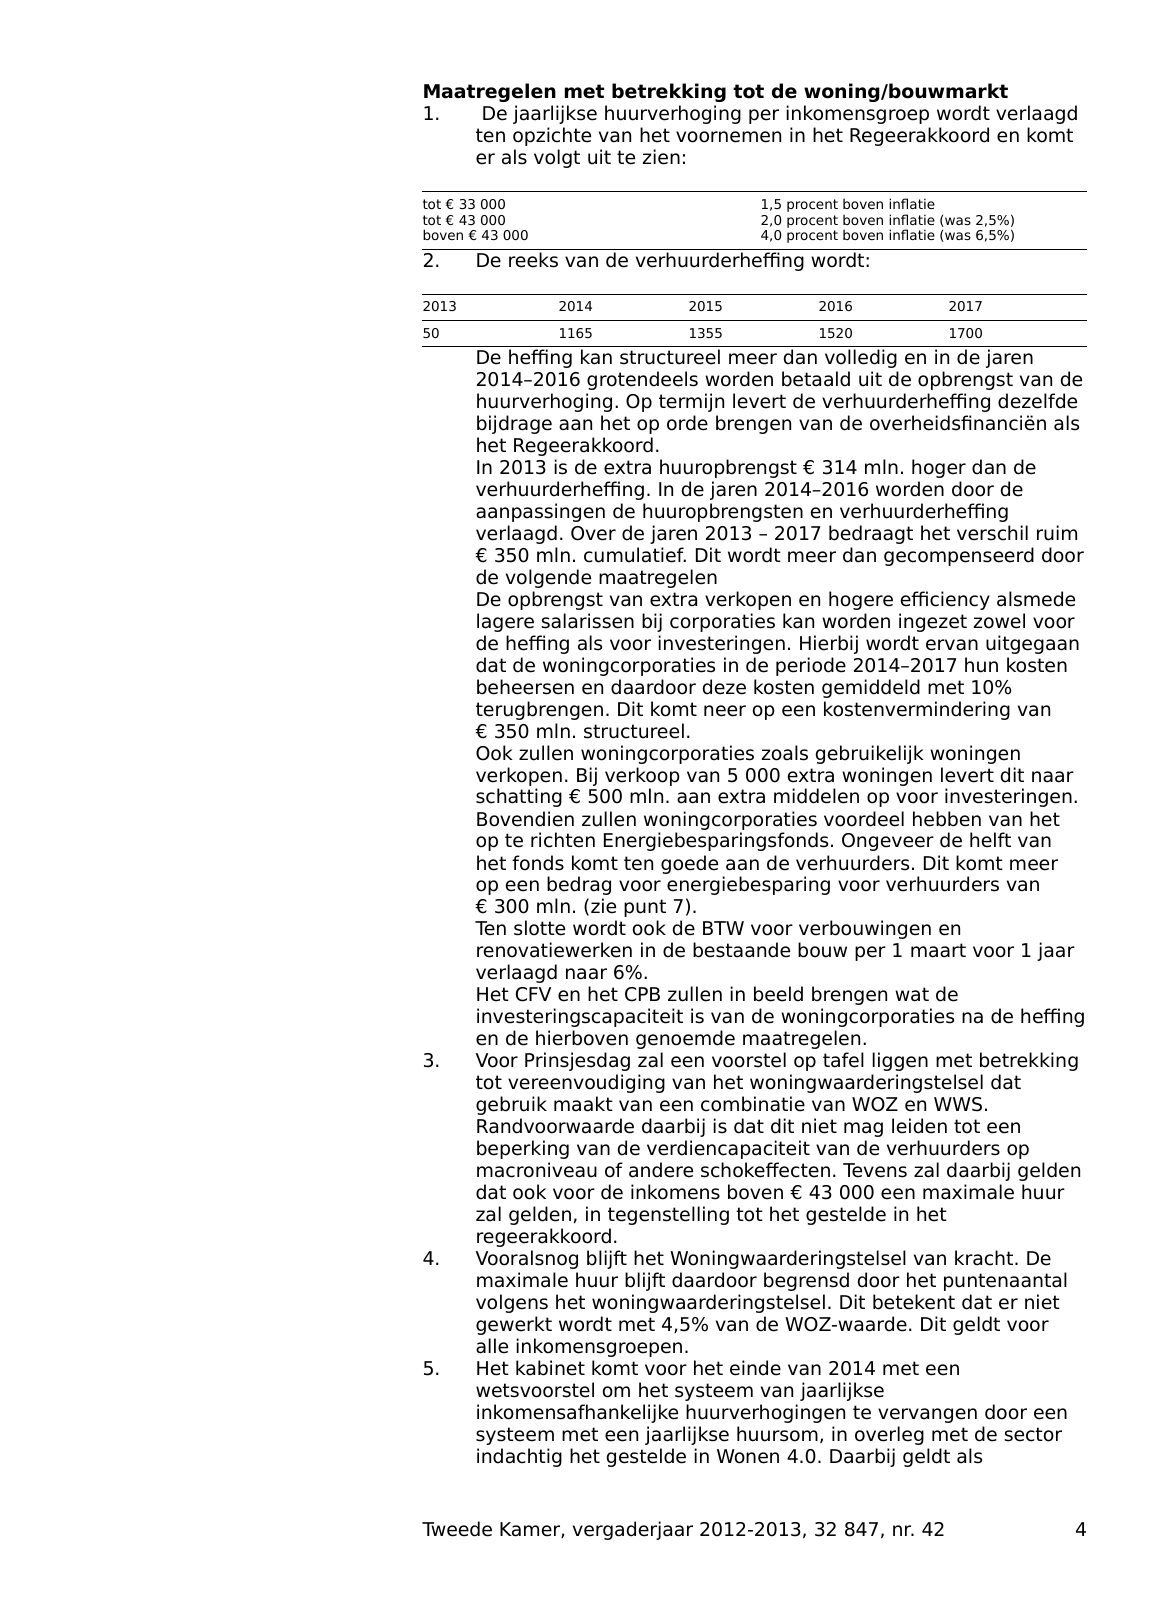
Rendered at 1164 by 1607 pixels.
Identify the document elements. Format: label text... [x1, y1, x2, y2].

table_cell tot € 43 000 [422, 213, 754, 228]
text De heffing kan structureel meer dan volledig en in de jaren 2014–2016 grotendeels worden betaald uit de opbrengst van de huurverhoging. Op termijn levert de verhuurderheffing dezelfde bijdrage aan het op orde brengen van de overheidsfinanciën als het Regeerakkoord. [475, 347, 1087, 457]
table_header tot € 33 000 [422, 192, 754, 212]
text In 2013 is de extra huuropbrengst € 314 mln. hoger dan de verhuurderheffing. In de jaren 2014–2016 worden door de aanpassingen de huuropbrengsten en verhuurderheffing verlaagd. Over de jaren 2013 – 2017 bedraagt het verschil ruim € 350 mln. cumulatief. Dit wordt meer dan gecompenseerd door de volgende maatregelen [475, 457, 1087, 589]
text Ten slotte wordt ook de BTW voor verbouwingen en renovatiewerken in de bestaande bouw per 1 maart voor 1 jaar verlaagd naar 6%. [475, 918, 1087, 984]
table_header 2017 [943, 295, 1087, 320]
text 4. Vooralsnog blijft het Woningwaarderingstelsel van kracht. De maximale huur blijft daardoor begrensd door het puntenaantal volgens het woningwaarderingstelsel. Dit betekent dat er niet gewerkt wordt met 4,5% van de WOZ-waarde. Dit geldt voor alle inkomensgroepen. [422, 1248, 1087, 1358]
text Het CFV en het CPB zullen in beeld brengen wat de investeringscapaciteit is van de woningcorporaties na de heffing en de hierboven genoemde maatregelen. [475, 984, 1087, 1050]
table_cell 1165 [552, 321, 682, 346]
text 5. Het kabinet komt voor het einde van 2014 met een wetsvoorstel om het systeem van jaarlijkse inkomensafhankelijke huurverhogingen te vervangen door een systeem met een jaarlijkse huursom, in overleg met de sector indachtig het gestelde in Wonen 4.0. Daarbij geldt als [422, 1358, 1087, 1468]
table_header 2016 [812, 295, 942, 320]
table_header 2015 [682, 295, 812, 320]
table_cell 2,0 procent boven inflatie (was 2,5%) [754, 213, 1087, 228]
table_cell boven € 43 000 [422, 228, 754, 249]
table_cell 50 [422, 321, 552, 346]
table_header 1,5 procent boven inflatie [754, 192, 1087, 212]
text 3. Voor Prinsjesdag zal een voorstel op tafel liggen met betrekking tot vereenvoudiging van het woningwaarderingstelsel dat gebruik maakt van een combinatie van WOZ en WWS. Randvoorwaarde daarbij is dat dit niet mag leiden tot een beperking van de verdiencapaciteit van de verhuurders op macroniveau of andere schokeffecten. Tevens zal daarbij gelden dat ook voor de inkomens boven € 43 000 een maximale huur zal gelden, in tegenstelling tot het gestelde in het regeerakkoord. [422, 1050, 1087, 1248]
table_cell 4,0 procent boven inflatie (was 6,5%) [754, 228, 1087, 249]
text Bovendien zullen woningcorporaties voordeel hebben van het op te richten Energiebesparingsfonds. Ongeveer de helft van het fonds komt ten goede aan de verhuurders. Dit komt meer op een bedrag voor energiebesparing voor verhuurders van € 300 mln. (zie punt 7). [475, 808, 1087, 918]
table_cell 1355 [682, 321, 812, 346]
text Ook zullen woningcorporaties zoals gebruikelijk woningen verkopen. Bij verkoop van 5 000 extra woningen levert dit naar schatting € 500 mln. aan extra middelen op voor investeringen. [475, 742, 1087, 808]
text De opbrengst van extra verkopen en hogere efficiency alsmede lagere salarissen bij corporaties kan worden ingezet zowel voor de heffing als voor investeringen. Hierbij wordt ervan uitgegaan dat de woningcorporaties in de periode 2014–2017 hun kosten beheersen en daardoor deze kosten gemiddeld met 10% terugbrengen. Dit komt neer op een kostenvermindering van € 350 mln. structureel. [475, 589, 1087, 742]
subtitle Maatregelen met betrekking tot de woning/bouwmarkt [422, 81, 1087, 103]
table_cell 1520 [812, 321, 942, 346]
table_cell 1700 [943, 321, 1087, 346]
text 2. De reeks van de verhuurderheffing wordt: [422, 250, 1087, 272]
table_header 2014 [552, 295, 682, 320]
table_header 2013 [422, 295, 552, 320]
text 1. De jaarlijkse huurverhoging per inkomensgroep wordt verlaagd ten opzichte van het voornemen in het Regeerakkoord en komt er als volgt uit te zien: [422, 103, 1087, 169]
